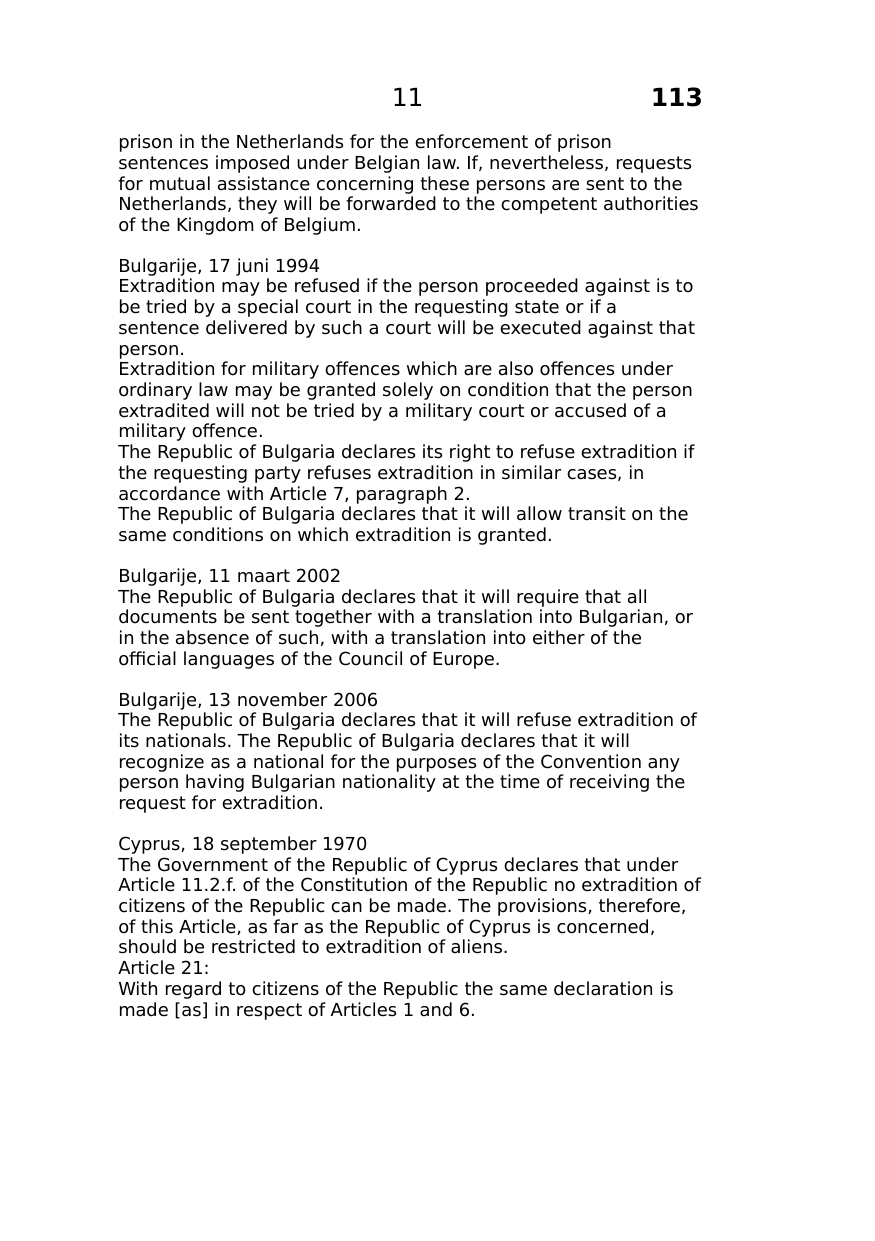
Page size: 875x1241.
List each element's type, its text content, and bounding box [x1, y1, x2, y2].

text Bulgarije, 13 november 2006 [118, 689, 703, 710]
text The Republic of Bulgaria declares that it will allow transit on the same conditions on which extradition is granted. [118, 504, 703, 546]
text Bulgarije, 11 maart 2002 [118, 566, 703, 586]
text The Government of the Republic of Cyprus declares that under Article 11.2.f. of the Constitution of the Republic no extradition of citizens of the Republic can be made. The provisions, therefore, of this Article, as far as the Republic of Cyprus is concerned, should be restricted to extradition of aliens. [118, 854, 703, 958]
text prison in the Netherlands for the enforcement of prison sentences imposed under Belgian law. If, nevertheless, requests for mutual assistance concerning these persons are sent to the Netherlands, they will be forwarded to the competent authorities of the Kingdom of Belgium. [118, 132, 703, 236]
text Cyprus, 18 september 1970 [118, 834, 703, 854]
text The Republic of Bulgaria declares that it will refuse extradition of its nationals. The Republic of Bulgaria declares that it will recognize as a national for the purposes of the Convention any person having Bulgarian nationality at the time of receiving the request for extradition. [118, 710, 703, 814]
text Extradition for military offences which are also offences under ordinary law may be granted solely on condition that the person extradited will not be tried by a military court or accused of a military offence. [118, 359, 703, 442]
text Extradition may be refused if the person proceeded against is to be tried by a special court in the requesting state or if a sentence delivered by such a court will be executed against that person. [118, 276, 703, 359]
text The Republic of Bulgaria declares that it will require that all documents be sent together with a translation into Bulgarian, or in the absence of such, with a translation into either of the official languages of the Council of Europe. [118, 586, 703, 669]
text The Republic of Bulgaria declares its right to refuse extradition if the requesting party refuses extradition in similar cases, in accordance with Article 7, paragraph 2. [118, 442, 703, 504]
text Bulgarije, 17 juni 1994 [118, 256, 703, 276]
text With regard to citizens of the Republic the same declaration is made [as] in respect of Articles 1 and 6. [118, 979, 703, 1020]
text Article 21: [118, 958, 703, 979]
